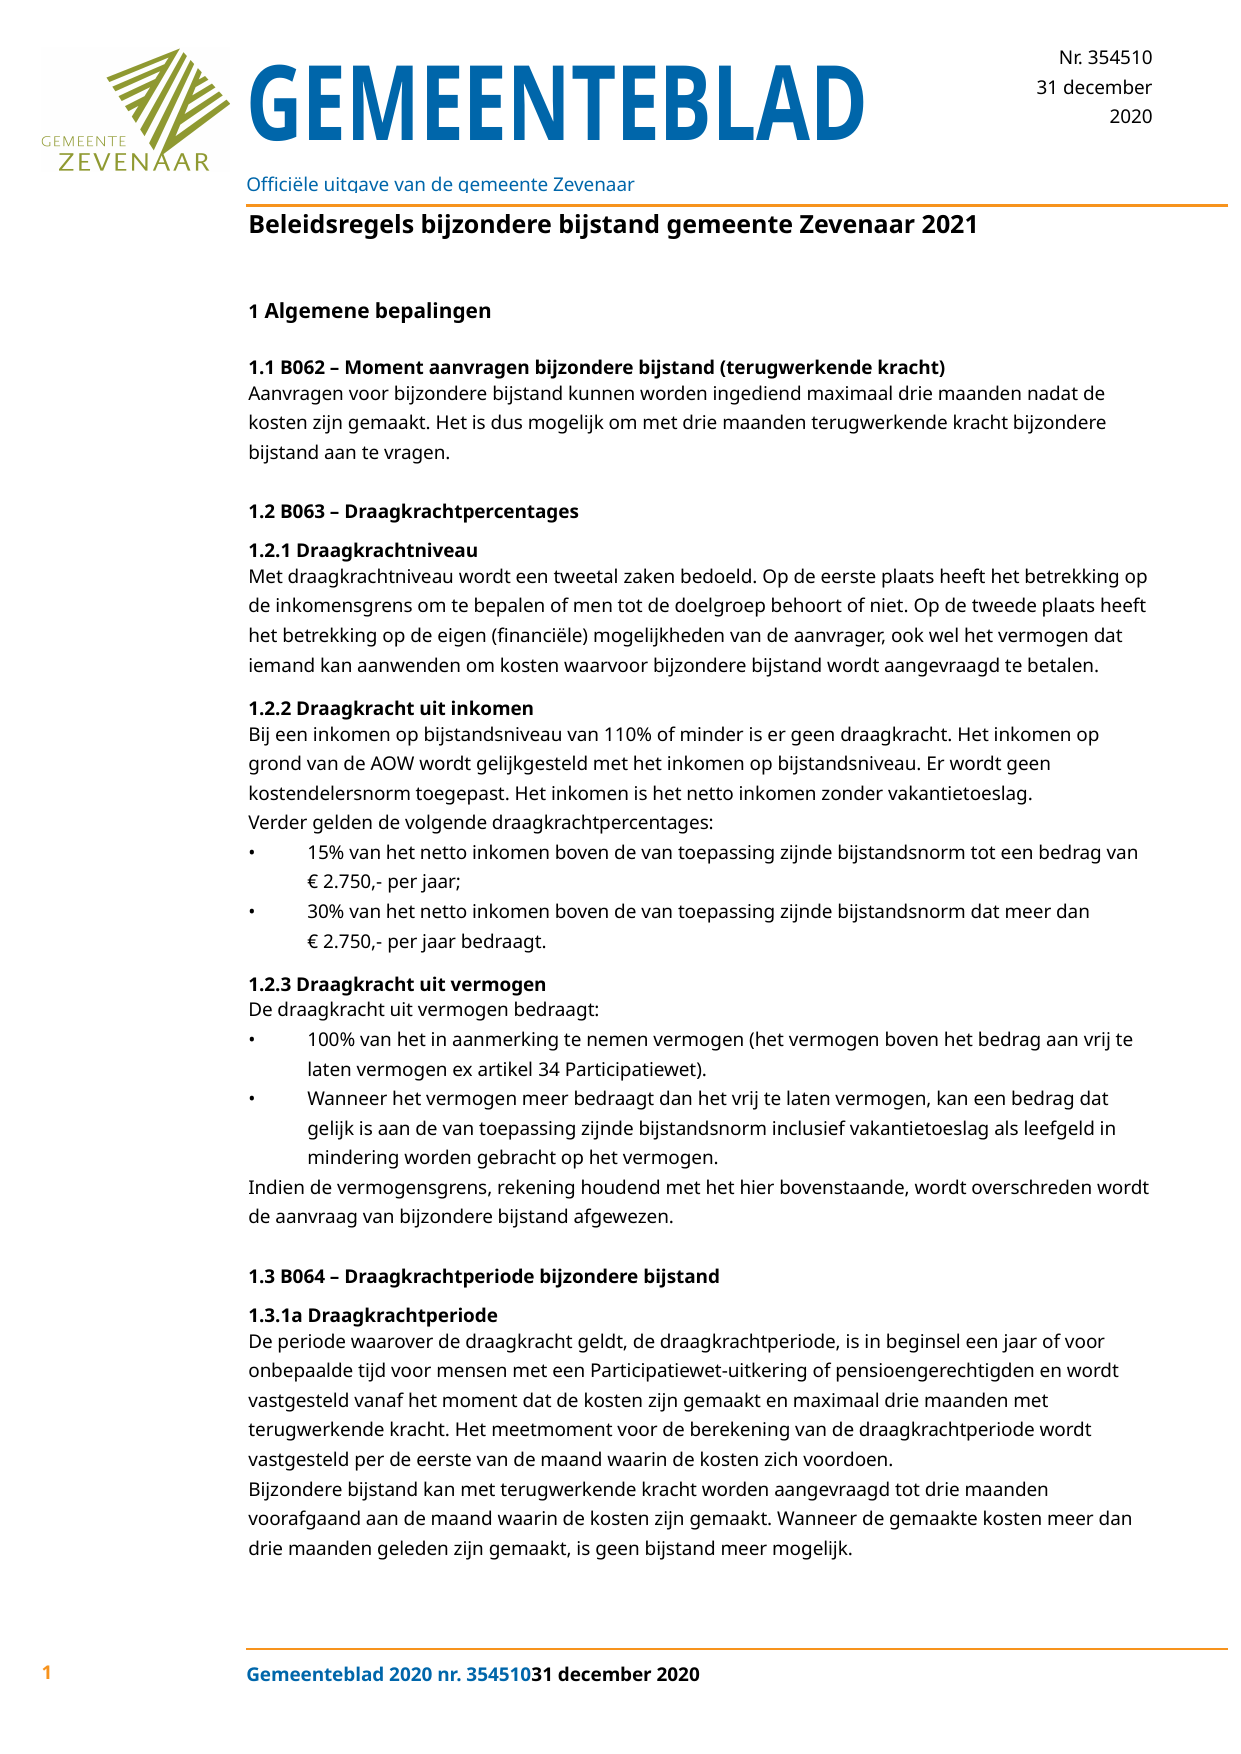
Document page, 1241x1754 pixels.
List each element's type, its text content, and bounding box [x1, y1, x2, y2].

text 1.2 B063 – Draagkrachtpercentages [248, 498, 1152, 524]
text 1.2.3 Draagkracht uit vermogen [248, 971, 1152, 997]
list 15% van het netto inkomen boven de van toepassing zijnde bijstandsnorm tot een bedrag van € 2.750,- per jaar; [248, 839, 1152, 894]
text 1.3.1a Draagkrachtperiode [248, 1302, 1152, 1328]
text 1.3 B064 – Draagkrachtperiode bijzondere bijstand [248, 1263, 1152, 1289]
text De periode waarover de draagkracht geldt, de draagkrachtperiode, is in beginsel een jaar of voor onbepaalde tijd voor mensen met een Participatiewet-uitkering of pensioengerechtigden en wordt vastgesteld vanaf het moment dat de kosten zijn gemaakt en maximaal drie maanden met terugwerkende kracht. Het meetmoment voor de berekening van de draagkrachtperiode wordt vastgesteld per de eerste van de maand waarin de kosten zich voordoen. [248, 1328, 1152, 1472]
text Verder gelden de volgende draagkrachtpercentages: [248, 809, 1152, 835]
text Beleidsregels bijzondere bijstand gemeente Zevenaar 2021 [248, 207, 1152, 241]
text 1 Algemene bepalingen [248, 296, 1152, 324]
text Bij een inkomen op bijstandsniveau van 110% of minder is er geen draagkracht. Het inkomen op grond van de AOW wordt gelijkgesteld met het inkomen op bijstandsniveau. Er wordt geen kostendelersnorm toegepast. Het inkomen is het netto inkomen zonder vakantietoeslag. [248, 721, 1152, 806]
list Wanneer het vermogen meer bedraagt dan het vrij te laten vermogen, kan een bedrag dat gelijk is aan de van toepassing zijnde bijstandsnorm inclusief vakantietoeslag als leefgeld in mindering worden gebracht op het vermogen. [248, 1085, 1152, 1170]
text Indien de vermogensgrens, rekening houdend met het hier bovenstaande, wordt overschreden wordt de aanvraag van bijzondere bijstand afgewezen. [248, 1174, 1152, 1229]
picture [41, 47, 231, 172]
text 1.1 B062 – Moment aanvragen bijzondere bijstand (terugwerkende kracht) [248, 354, 1152, 380]
list 100% van het in aanmerking te nemen vermogen (het vermogen boven het bedrag aan vrij te laten vermogen ex artikel 34 Participatiewet). [248, 1026, 1152, 1082]
text De draagkracht uit vermogen bedraagt: [248, 997, 1152, 1022]
text Aanvragen voor bijzondere bijstand kunnen worden ingediend maximaal drie maanden nadat de kosten zijn gemaakt. Het is dus mogelijk om met drie maanden terugwerkende kracht bijzondere bijstand aan te vragen. [248, 380, 1152, 465]
list 30% van het netto inkomen boven de van toepassing zijnde bijstandsnorm dat meer dan € 2.750,- per jaar bedraagt. [248, 898, 1152, 953]
text 1.2.1 Draagkrachtniveau [248, 537, 1152, 563]
text Bijzondere bijstand kan met terugwerkende kracht worden aangevraagd tot drie maanden voorafgaand aan de maand waarin de kosten zijn gemaakt. Wanneer de gemaakte kosten meer dan drie maanden geleden zijn gemaakt, is geen bijstand meer mogelijk. [248, 1476, 1152, 1561]
text 1.2.2 Draagkracht uit inkomen [248, 695, 1152, 721]
text Met draagkrachtniveau wordt een tweetal zaken bedoeld. Op de eerste plaats heeft het betrekking op de inkomensgrens om te bepalen of men tot de doelgroep behoort of niet. Op de tweede plaats heeft het betrekking op de eigen (financiële) mogelijkheden van de aanvrager, ook wel het vermogen dat iemand kan aanwenden om kosten waarvoor bijzondere bijstand wordt aangevraagd te betalen. [248, 563, 1152, 678]
